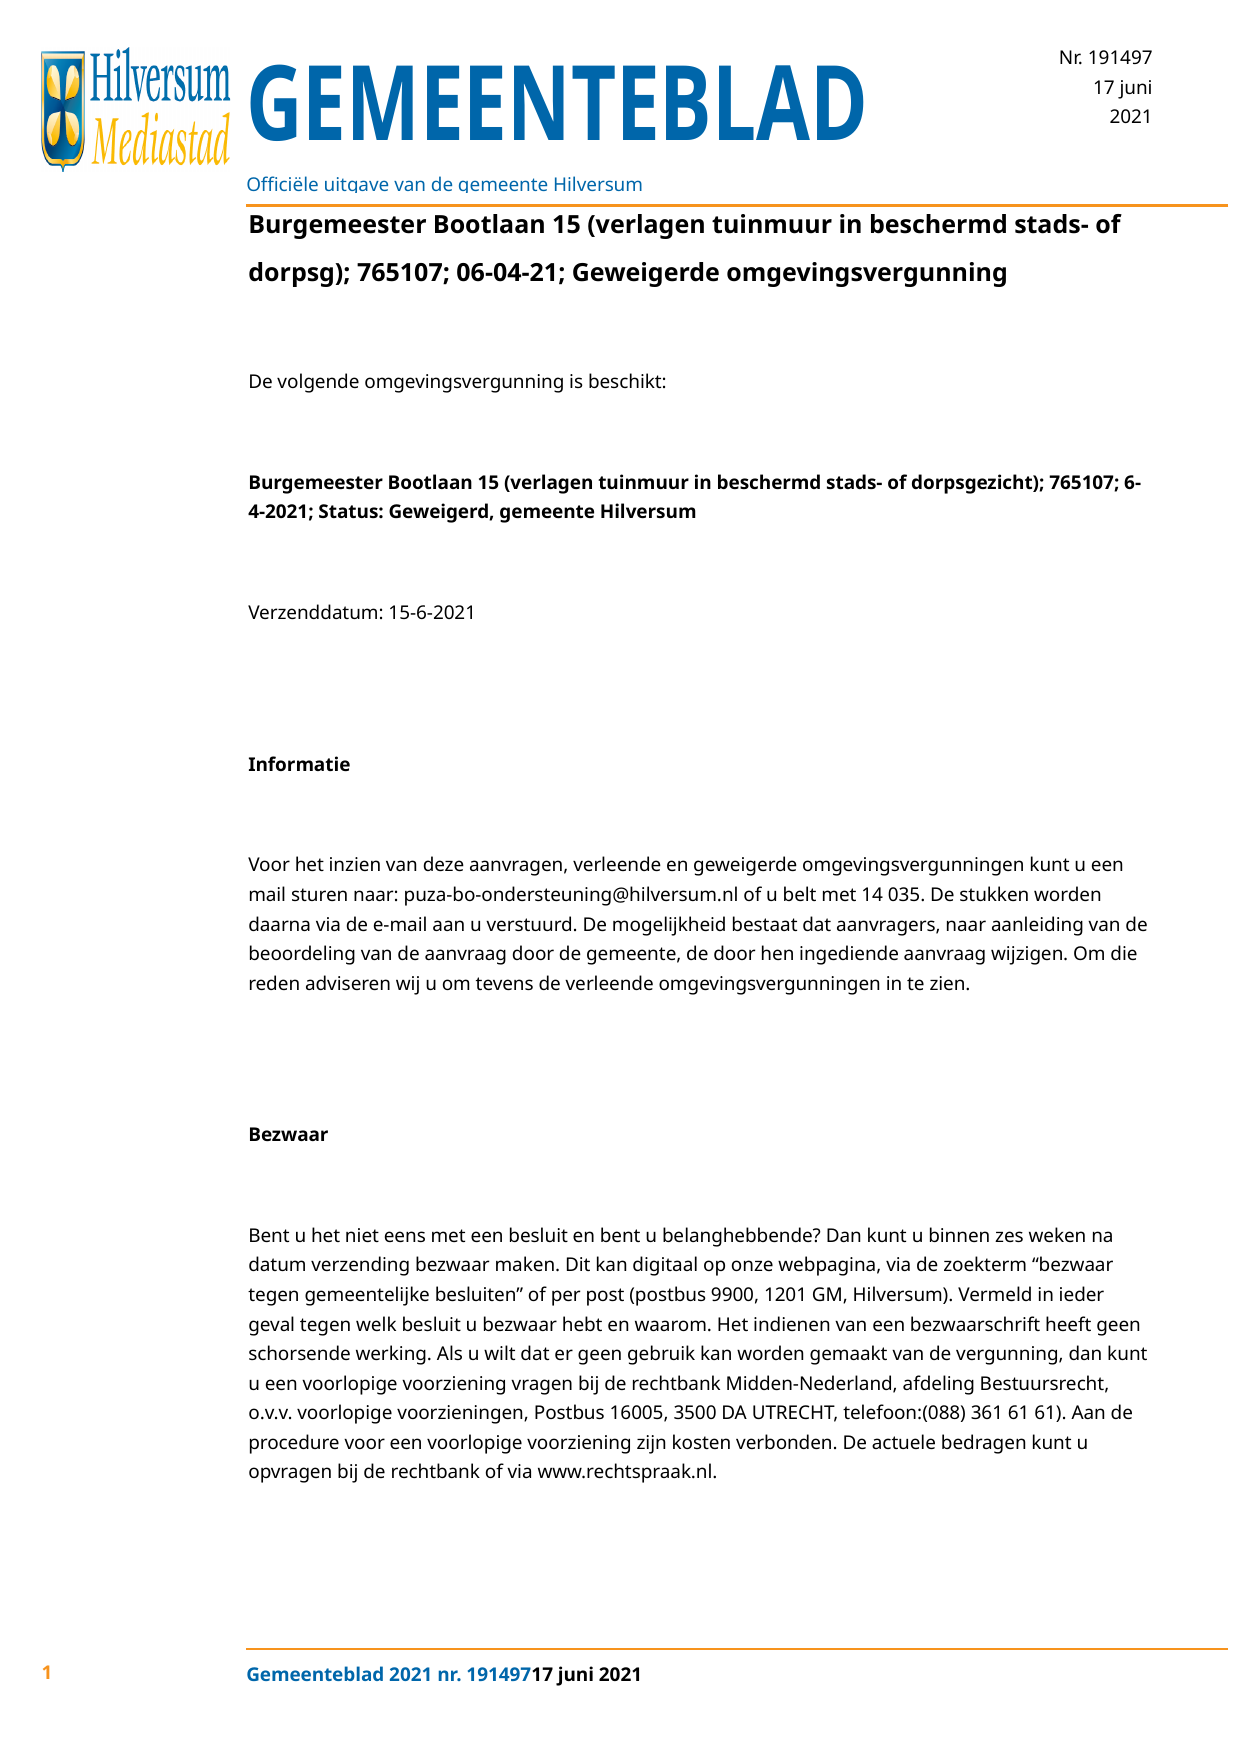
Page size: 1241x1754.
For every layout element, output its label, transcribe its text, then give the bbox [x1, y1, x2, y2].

text Bent u het niet eens met een besluit en bent u belanghebbende? Dan kunt u binnen zes weken na datum verzending bezwaar maken. Dit kan digitaal op onze webpagina, via de zoekterm “bezwaar tegen gemeentelijke besluiten” of per post (postbus 9900, 1201 GM, Hilversum). Vermeld in ieder geval tegen welk besluit u bezwaar hebt en waarom. Het indienen van een bezwaarschrift heeft geen schorsende werking. Als u wilt dat er geen gebruik kan worden gemaakt van de vergunning, dan kunt u een voorlopige voorziening vragen bij de rechtbank Midden-Nederland, afdeling Bestuursrecht, o.v.v. voorlopige voorzieningen, Postbus 16005, 3500 DA UTRECHT, telefoon:(088) 361 61 61). Aan de procedure voor een voorlopige voorziening zijn kosten verbonden. De actuele bedragen kunt u opvragen bij de rechtbank of via www.rechtspraak.nl. [248, 1222, 1152, 1484]
text Burgemeester Bootlaan 15 (verlagen tuinmuur in beschermd stads- of dorpsg); 765107; 06-04-21; Geweigerde omgevingsvergunning [248, 207, 1152, 288]
text Informatie [248, 751, 1152, 777]
text De volgende omgevingsvergunning is beschikt: [248, 368, 1152, 394]
picture [41, 47, 231, 172]
text Bezwaar [248, 1121, 1152, 1147]
text Verzenddatum: 15-6-2021 [248, 599, 1152, 625]
text Voor het inzien van deze aanvragen, verleende en geweigerde omgevingsvergunningen kunt u een mail sturen naar: puza-bo-ondersteuning@hilversum.nl of u belt met 14 035. De stukken worden daarna via de e-mail aan u verstuurd. De mogelijkheid bestaat dat aanvragers, naar aanleiding van de beoordeling van de aanvraag door de gemeente, de door hen ingediende aanvraag wijzigen. Om die reden adviseren wij u om tevens de verleende omgevingsvergunningen in te zien. [248, 852, 1152, 996]
text Burgemeester Bootlaan 15 (verlagen tuinmuur in beschermd stads- of dorpsgezicht); 765107; 6-4-2021; Status: Geweigerd, gemeente Hilversum [248, 469, 1152, 524]
